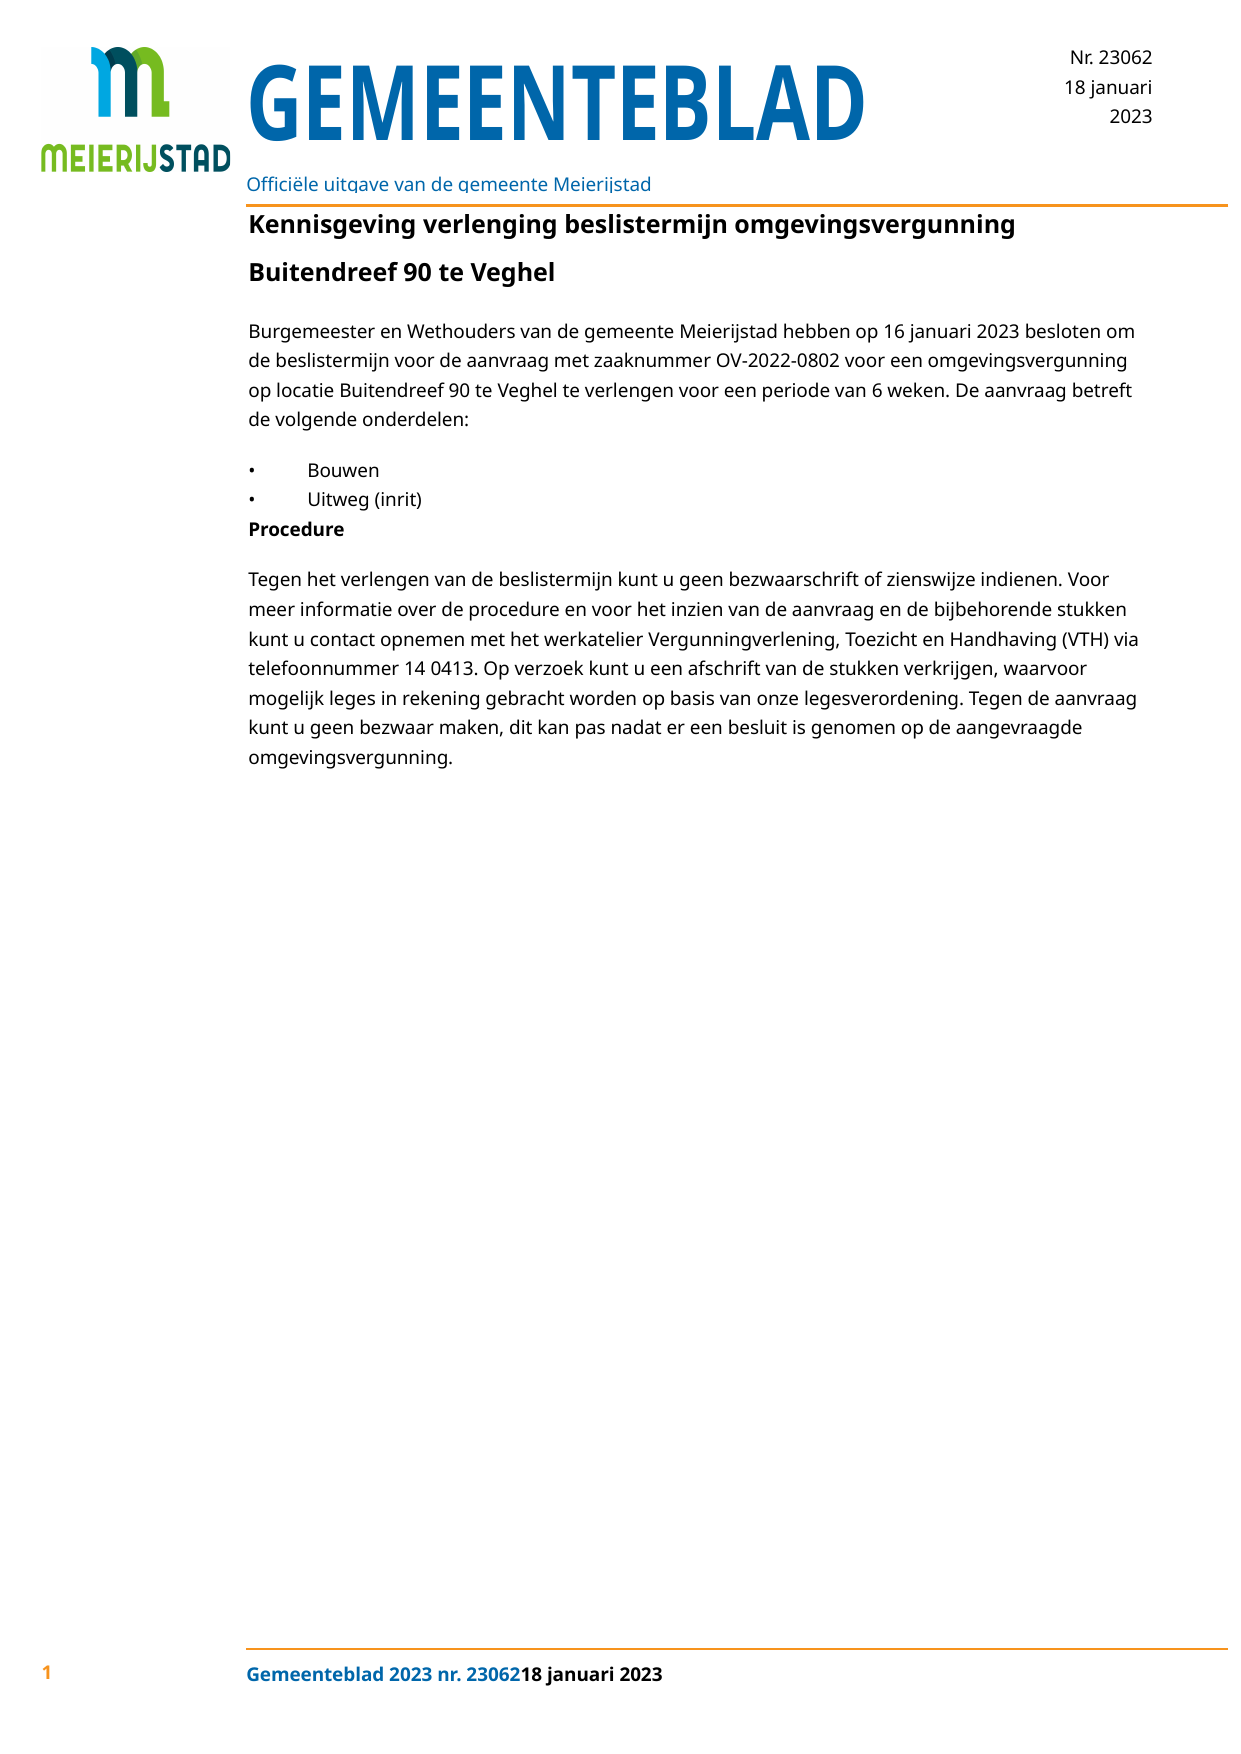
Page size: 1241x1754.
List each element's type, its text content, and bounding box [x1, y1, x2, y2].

list Bouwen [248, 457, 1152, 483]
text Procedure [248, 516, 1152, 542]
text Kennisgeving verlenging beslistermijn omgevingsvergunning Buitendreef 90 te Veghel [248, 207, 1152, 288]
text Burgemeester en Wethouders van de gemeente Meierijstad hebben op 16 januari 2023 besloten om de beslistermijn voor de aanvraag met zaaknummer OV-2022-0802 voor een omgevingsvergunning op locatie Buitendreef 90 te Veghel te verlengen voor een periode van 6 weken. De aanvraag betreft de volgende onderdelen: [248, 318, 1152, 432]
text Tegen het verlengen van de beslistermijn kunt u geen bezwaarschrift of zienswijze indienen. Voor meer informatie over de procedure en voor het inzien van de aanvraag en de bijbehorende stukken kunt u contact opnemen met het werkatelier Vergunningverlening, Toezicht en Handhaving (VTH) via telefoonnummer 14 0413. Op verzoek kunt u een afschrift van de stukken verkrijgen, waarvoor mogelijk leges in rekening gebracht worden op basis van onze legesverordening. Tegen de aanvraag kunt u geen bezwaar maken, dit kan pas nadat er een besluit is genomen op de aangevraagde omgevingsvergunning. [248, 567, 1152, 770]
picture [41, 47, 231, 172]
list Uitweg (inrit) [248, 487, 1152, 512]
